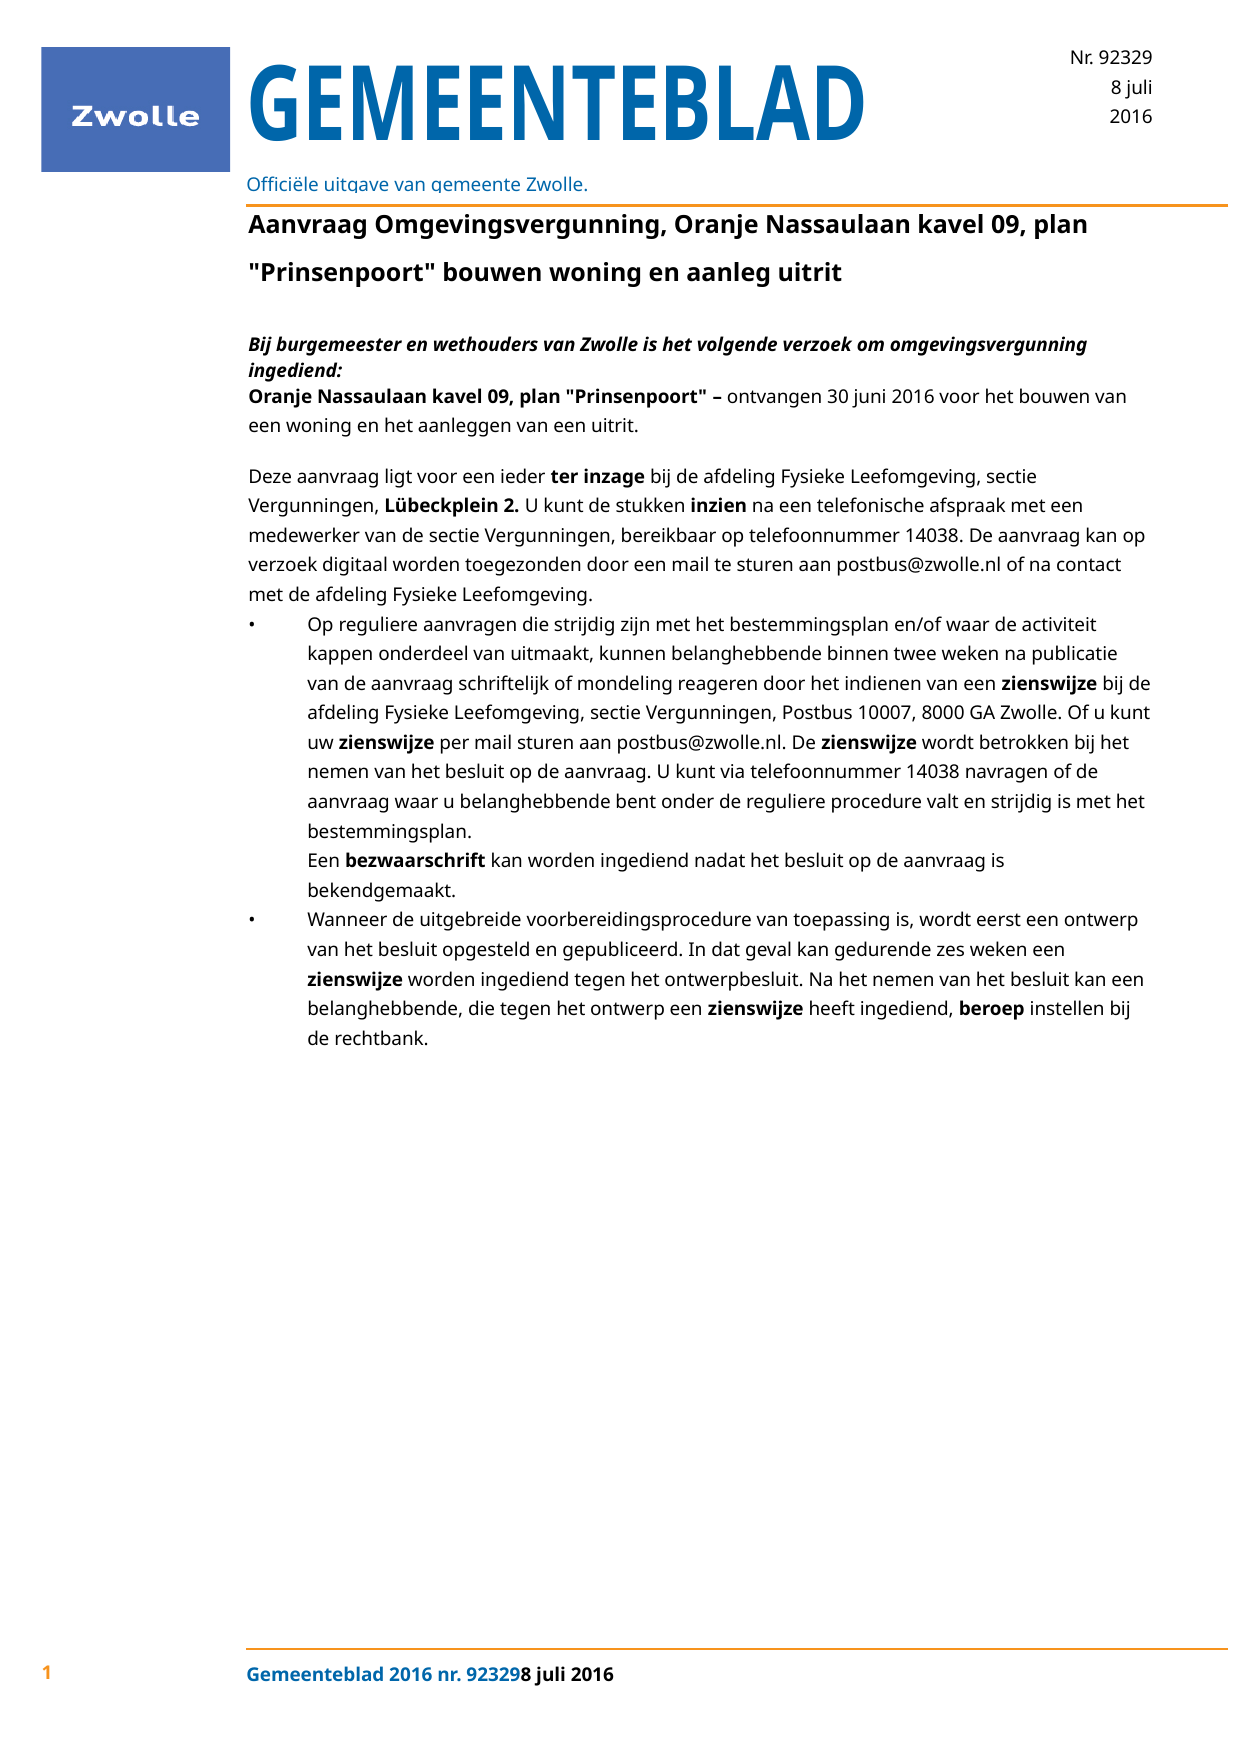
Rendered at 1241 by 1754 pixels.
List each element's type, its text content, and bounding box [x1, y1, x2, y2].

list Op reguliere aanvragen die strijdig zijn met het bestemmingsplan en/of waar de activiteit kappen onderdeel van uitmaakt, kunnen belanghebbende binnen twee weken na publicatie van de aanvraag schriftelijk of mondeling reageren door het indienen van een zienswijze bij de afdeling Fysieke Leefomgeving, sectie Vergunningen, Postbus 10007, 8000 GA Zwolle. Of u kunt uw zienswijze per mail sturen aan postbus@zwolle.nl. De zienswijze wordt betrokken bij het nemen van het besluit op de aanvraag. U kunt via telefoonnummer 14038 navragen of de aanvraag waar u belanghebbende bent onder de reguliere procedure valt en strijdig is met het bestemmingsplan. [248, 611, 1152, 844]
text Oranje Nassaulaan kavel 09, plan "Prinsenpoort" – ontvangen 30 juni 2016 voor het bouwen van een woning en het aanleggen van een uitrit. [248, 383, 1152, 438]
text Deze aanvraag ligt voor een ieder ter inzage bij de afdeling Fysieke Leefomgeving, sectie Vergunningen, Lübeckplein 2. U kunt de stukken inzien na een telefonische afspraak met een medewerker van de sectie Vergunningen, bereikbaar op telefoonnummer 14038. De aanvraag kan op verzoek digitaal worden toegezonden door een mail te sturen aan postbus@zwolle.nl of na contact met de afdeling Fysieke Leefomgeving. [248, 463, 1152, 607]
text Bij burgemeester en wethouders van Zwolle is het volgende verzoek om omgevingsvergunning ingediend: [248, 331, 1152, 383]
picture [41, 47, 231, 172]
text Aanvraag Omgevingsvergunning, Oranje Nassaulaan kavel 09, plan "Prinsenpoort" bouwen woning en aanleg uitrit [248, 207, 1152, 288]
list Een bezwaarschrift kan worden ingediend nadat het besluit op de aanvraag is bekendgemaakt. [248, 847, 1152, 903]
list Wanneer de uitgebreide voorbereidingsprocedure van toepassing is, wordt eerst een ontwerp van het besluit opgesteld en gepubliceerd. In dat geval kan gedurende zes weken een zienswijze worden ingediend tegen het ontwerpbesluit. Na het nemen van het besluit kan een belanghebbende, die tegen het ontwerp een zienswijze heeft ingediend, beroep instellen bij de rechtbank. [248, 907, 1152, 1051]
